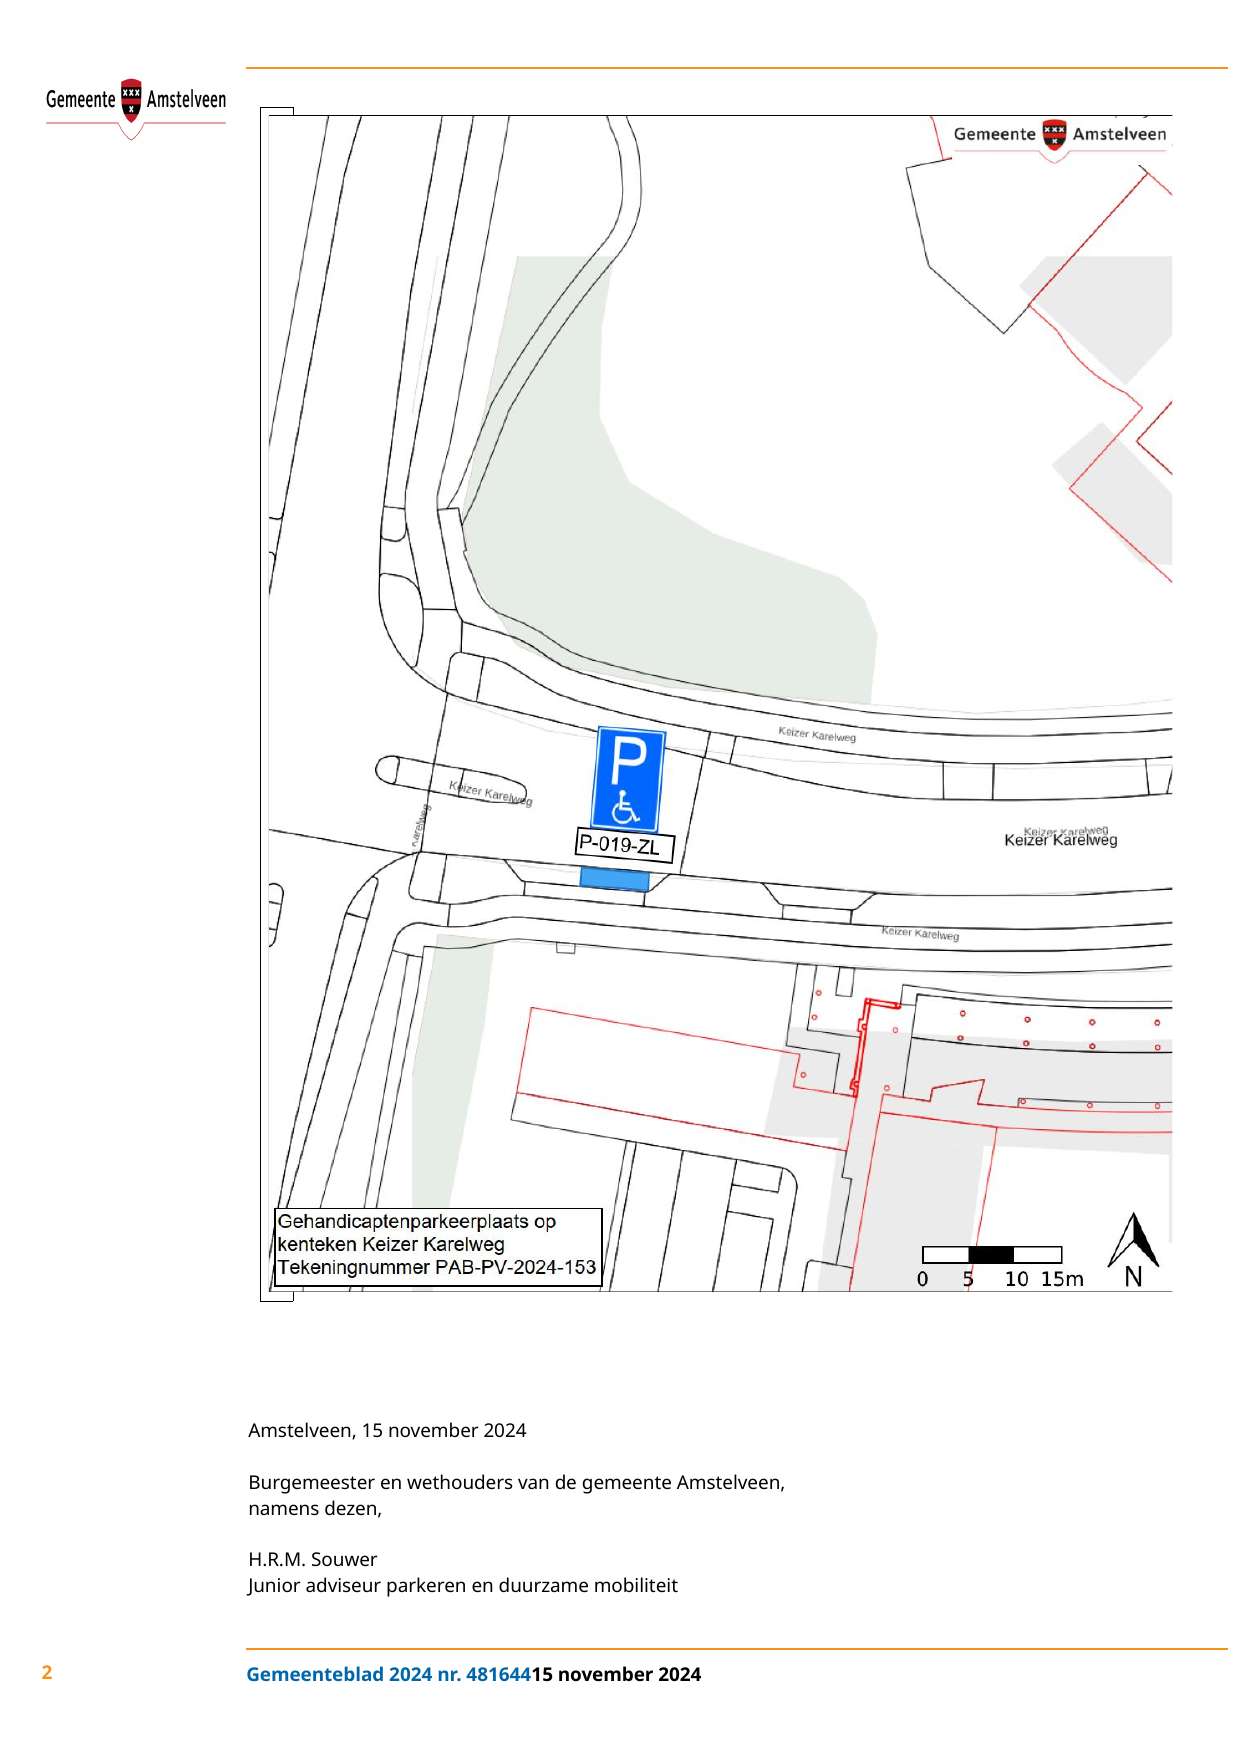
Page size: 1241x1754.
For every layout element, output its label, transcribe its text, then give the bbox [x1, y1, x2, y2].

text Junior adviseur parkeren en duurzame mobiliteit [248, 1572, 1152, 1598]
text Burgemeester en wethouders van de gemeente Amstelveen, [248, 1469, 1152, 1495]
text namens dezen, [248, 1495, 1152, 1521]
text Amstelveen, 15 november 2024 [248, 1418, 1152, 1443]
picture [268, 115, 1173, 1292]
picture [41, 47, 231, 172]
text H.R.M. Souwer [248, 1546, 1152, 1572]
